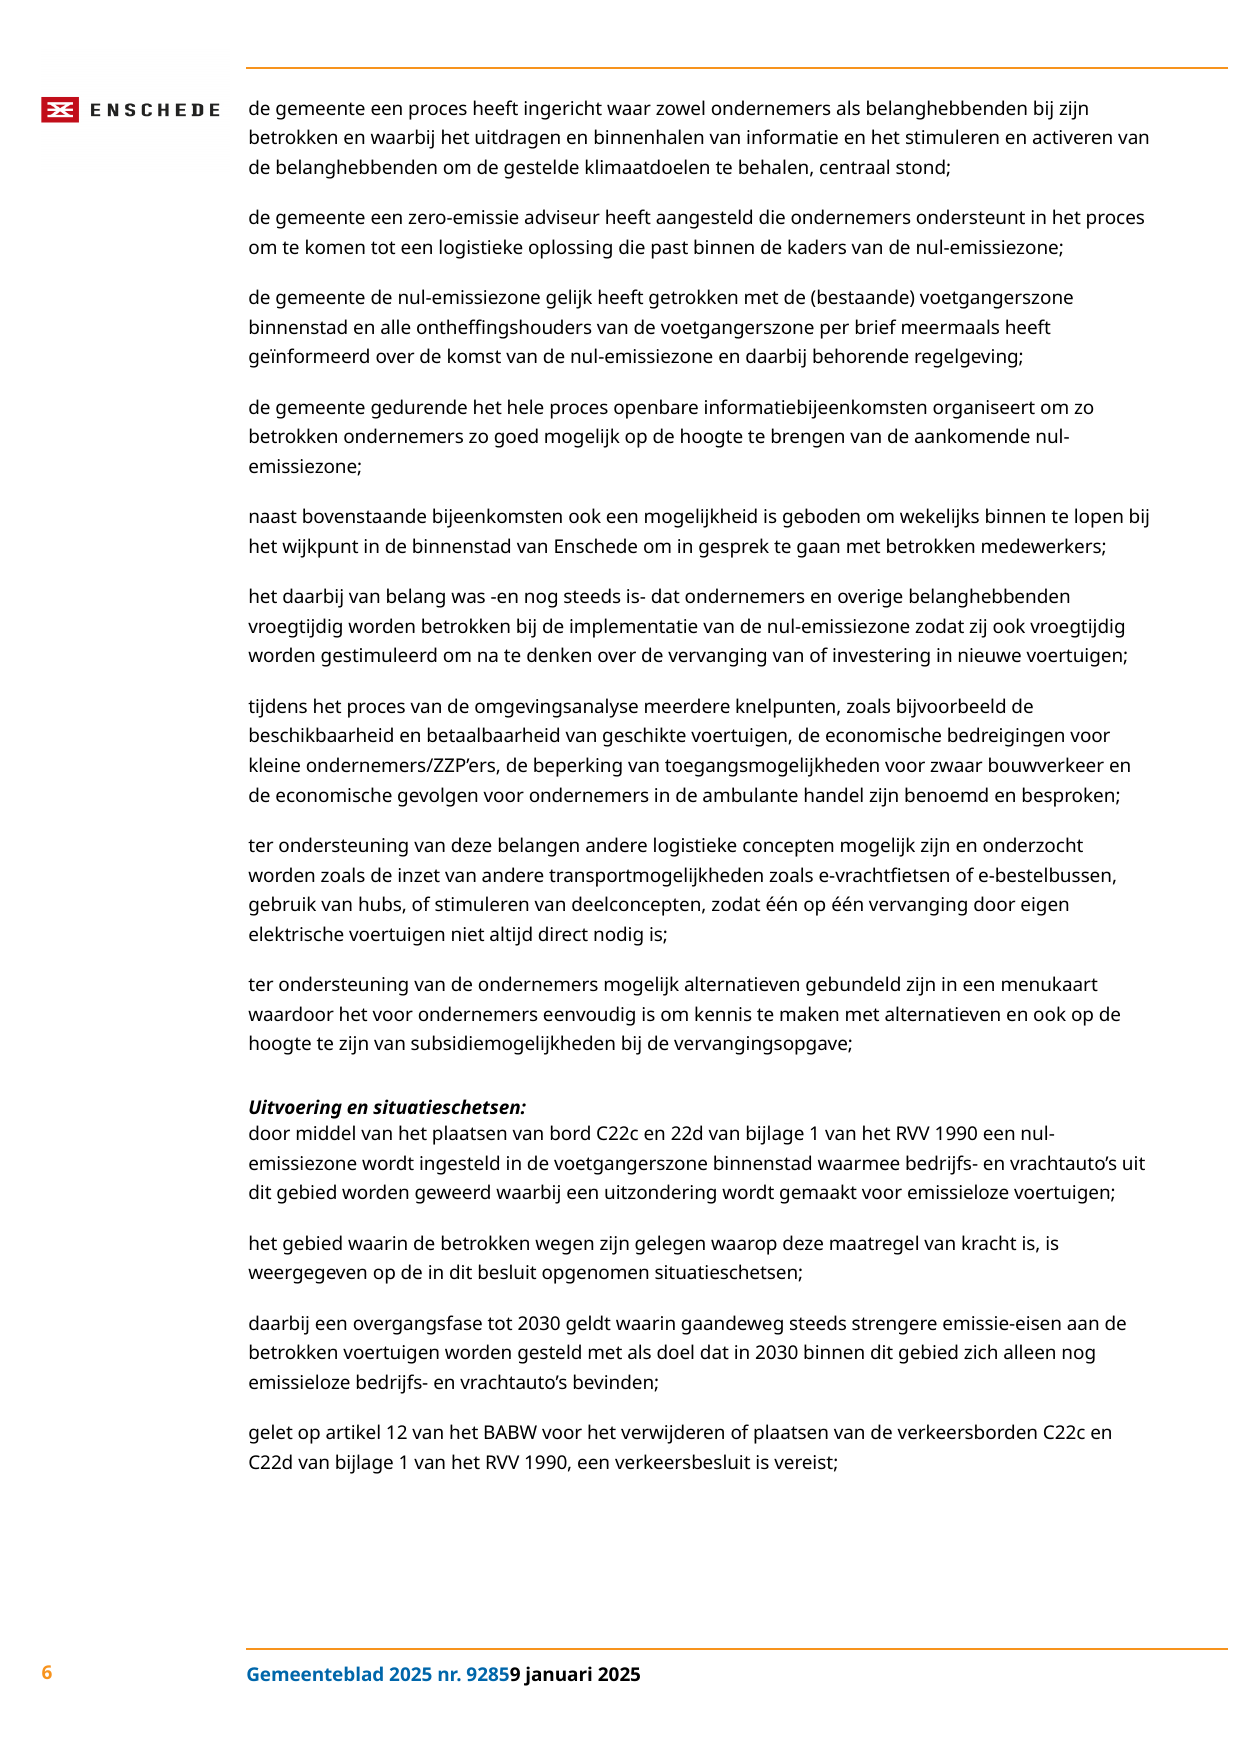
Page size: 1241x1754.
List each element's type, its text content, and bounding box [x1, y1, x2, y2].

text gelet op artikel 12 van het BABW voor het verwijderen of plaatsen van de verkeersborden C22c en C22d van bijlage 1 van het RVV 1990, een verkeersbesluit is vereist; [248, 1419, 1152, 1475]
text de gemeente de nul-emissiezone gelijk heeft getrokken met de (bestaande) voetgangerszone binnenstad en alle ontheffingshouders van de voetgangerszone per brief meermaals heeft geïnformeerd over de komst van de nul-emissiezone en daarbij behorende regelgeving; [248, 284, 1152, 369]
text de gemeente een zero-emissie adviseur heeft aangesteld die ondernemers ondersteunt in het proces om te komen tot een logistieke oplossing die past binnen de kaders van de nul-emissiezone; [248, 204, 1152, 260]
text het gebied waarin de betrokken wegen zijn gelegen waarop deze maatregel van kracht is, is weergegeven op de in dit besluit opgenomen situatieschetsen; [248, 1230, 1152, 1285]
text ter ondersteuning van deze belangen andere logistieke concepten mogelijk zijn en onderzocht worden zoals de inzet van andere transportmogelijkheden zoals e-vrachtfietsen of e-bestelbussen, gebruik van hubs, of stimuleren van deelconcepten, zodat één op één vervanging door eigen elektrische voertuigen niet altijd direct nodig is; [248, 832, 1152, 947]
text tijdens het proces van de omgevingsanalyse meerdere knelpunten, zoals bijvoorbeeld de beschikbaarheid en betaalbaarheid van geschikte voertuigen, de economische bedreigingen voor kleine ondernemers/ZZP’ers, de beperking van toegangsmogelijkheden voor zwaar bouwverkeer en de economische gevolgen voor ondernemers in de ambulante handel zijn benoemd en besproken; [248, 693, 1152, 808]
text naast bovenstaande bijeenkomsten ook een mogelijkheid is geboden om wekelijks binnen te lopen bij het wijkpunt in de binnenstad van Enschede om in gesprek te gaan met betrokken medewerkers; [248, 503, 1152, 559]
picture [41, 47, 231, 172]
text ter ondersteuning van de ondernemers mogelijk alternatieven gebundeld zijn in een menukaart waardoor het voor ondernemers eenvoudig is om kennis te maken met alternatieven en ook op de hoogte te zijn van subsidiemogelijkheden bij de vervangingsopgave; [248, 971, 1152, 1056]
text Uitvoering en situatieschetsen: [248, 1094, 1152, 1120]
text daarbij een overgangsfase tot 2030 geldt waarin gaandeweg steeds strengere emissie-eisen aan de betrokken voertuigen worden gesteld met als doel dat in 2030 binnen dit gebied zich alleen nog emissieloze bedrijfs- en vrachtauto’s bevinden; [248, 1310, 1152, 1395]
text de gemeente een proces heeft ingericht waar zowel ondernemers als belanghebbenden bij zijn betrokken en waarbij het uitdragen en binnenhalen van informatie en het stimuleren en activeren van de belanghebbenden om de gestelde klimaatdoelen te behalen, centraal stond; [248, 95, 1152, 180]
text het daarbij van belang was -en nog steeds is- dat ondernemers en overige belanghebbenden vroegtijdig worden betrokken bij de implementatie van de nul-emissiezone zodat zij ook vroegtijdig worden gestimuleerd om na te denken over de vervanging van of investering in nieuwe voertuigen; [248, 583, 1152, 668]
text door middel van het plaatsen van bord C22c en 22d van bijlage 1 van het RVV 1990 een nul-emissiezone wordt ingesteld in de voetgangerszone binnenstad waarmee bedrijfs- en vrachtauto’s uit dit gebied worden geweerd waarbij een uitzondering wordt gemaakt voor emissieloze voertuigen; [248, 1120, 1152, 1205]
text de gemeente gedurende het hele proces openbare informatiebijeenkomsten organiseert om zo betrokken ondernemers zo goed mogelijk op de hoogte te brengen van de aankomende nul-emissiezone; [248, 394, 1152, 479]
